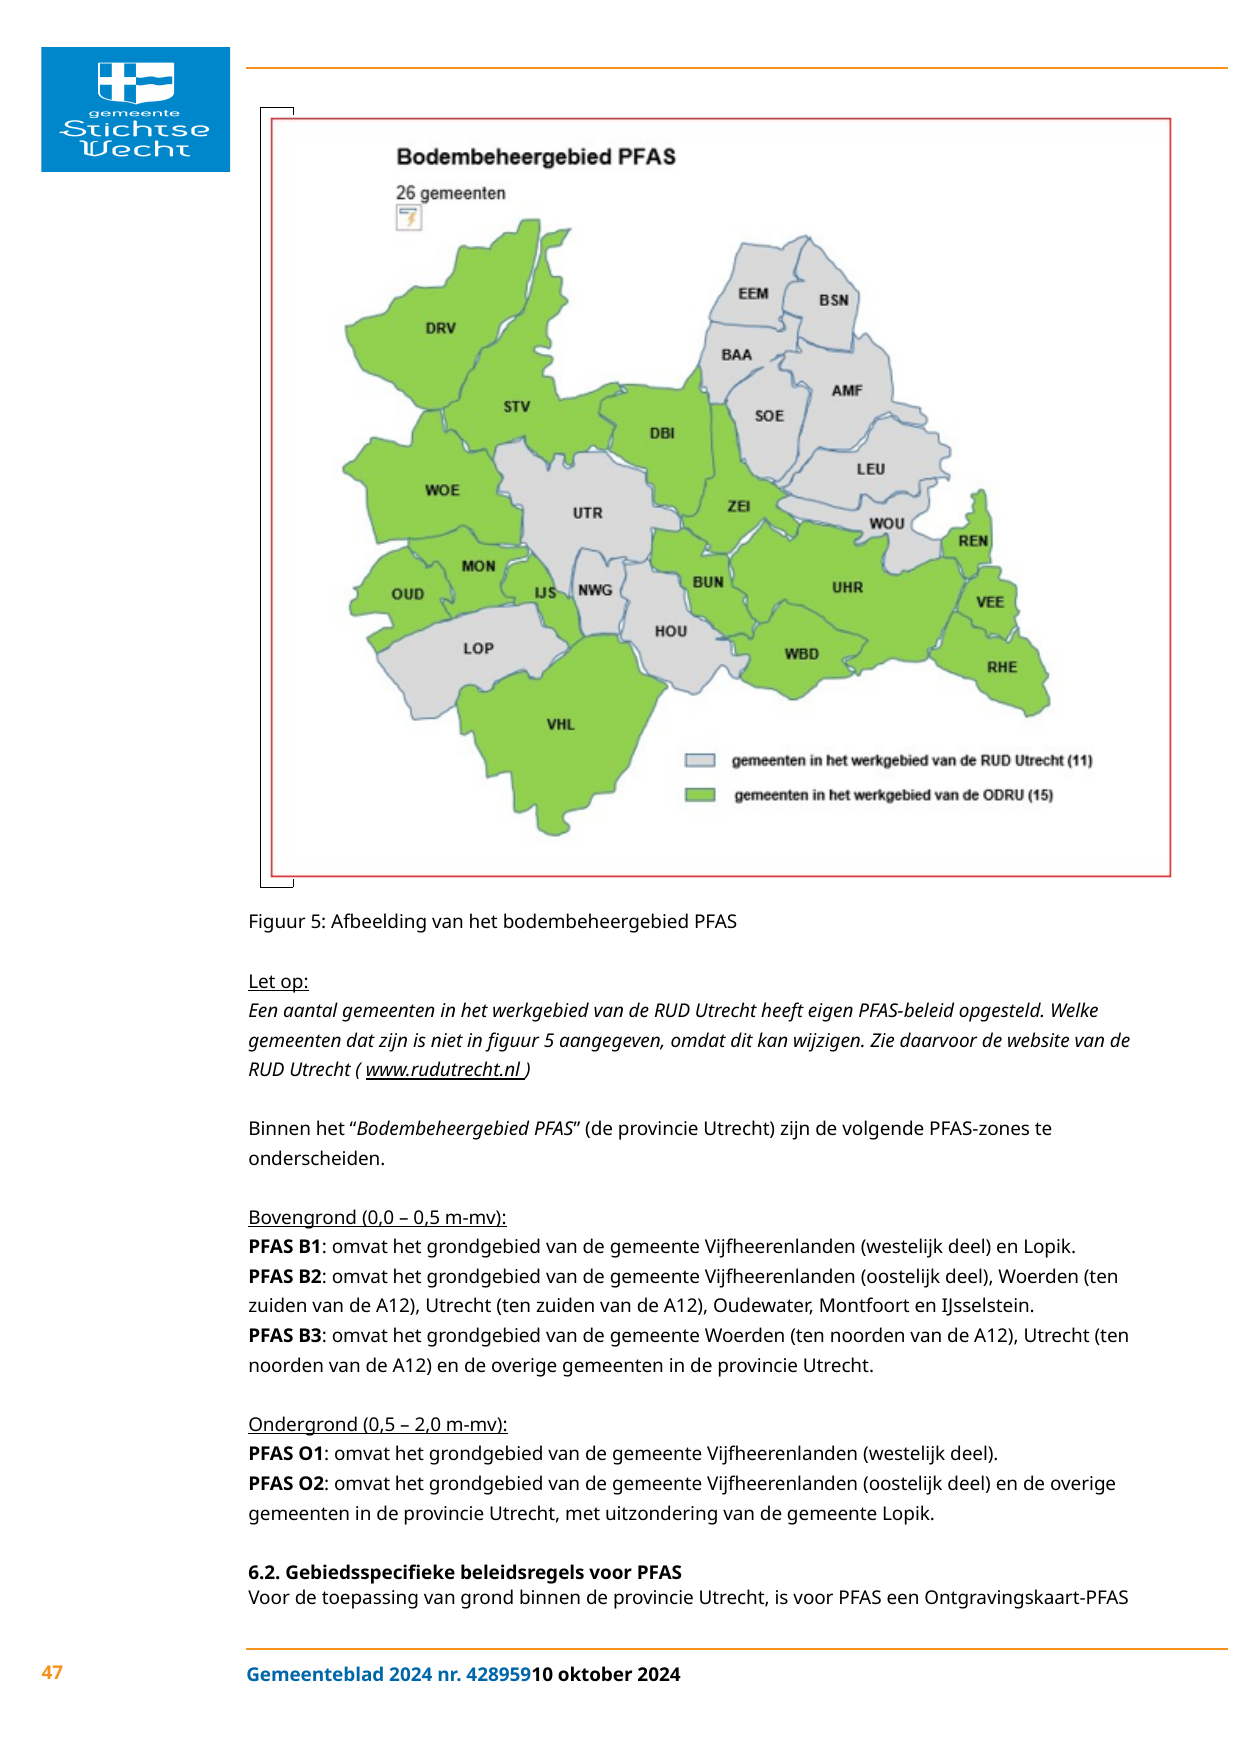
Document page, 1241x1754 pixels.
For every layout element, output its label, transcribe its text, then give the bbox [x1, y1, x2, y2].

picture [99, 63, 135, 101]
text PFAS B1: omvat het grondgebied van de gemeente Vijfheerenlanden (westelijk deel) en Lopik. [248, 1233, 1152, 1259]
text Ondergrond (0,5 – 2,0 m-mv): [248, 1411, 1152, 1437]
text 6.2. Gebiedsspecifieke beleidsregels voor PFAS [248, 1559, 1152, 1584]
picture [268, 115, 1173, 879]
text Figuur 5: Afbeelding van het bodembeheergebied PFAS [248, 908, 1152, 934]
table_header Let op: Een aantal gemeenten in het werkgebied van de RUD Utrecht heeft eigen PFAS-beleid opgesteld. Welke gemeenten dat zijn is niet in figuur 5 aangegeven, omdat dit kan wijzigen. Zie daarvoor de website van de RUD Utrecht ( www.rudutrecht.nl ) [248, 968, 1152, 1082]
text Voor de toepassing van grond binnen de provincie Utrecht, is voor PFAS een Ontgravingskaart-PFAS [248, 1584, 1152, 1610]
text PFAS O1: omvat het grondgebied van de gemeente Vijfheerenlanden (westelijk deel). [248, 1441, 1152, 1466]
text PFAS O2: omvat het grondgebied van de gemeente Vijfheerenlanden (oostelijk deel) en de overige gemeenten in de provincie Utrecht, met uitzondering van de gemeente Lopik. [248, 1470, 1152, 1525]
text PFAS B3: omvat het grondgebied van de gemeente Woerden (ten noorden van de A12), Utrecht (ten noorden van de A12) en de overige gemeenten in de provincie Utrecht. [248, 1322, 1152, 1377]
text PFAS B2: omvat het grondgebied van de gemeente Vijfheerenlanden (oostelijk deel), Woerden (ten zuiden van de A12), Utrecht (ten zuiden van de A12), Oudewater, Montfoort en IJsselstein. [248, 1263, 1152, 1318]
text Bovengrond (0,0 – 0,5 m-mv): [248, 1204, 1152, 1229]
text Binnen het “Bodembeheergebied PFAS” (de provincie Utrecht) zijn de volgende PFAS-zones te onderscheiden. [248, 1115, 1152, 1170]
picture [137, 63, 174, 103]
